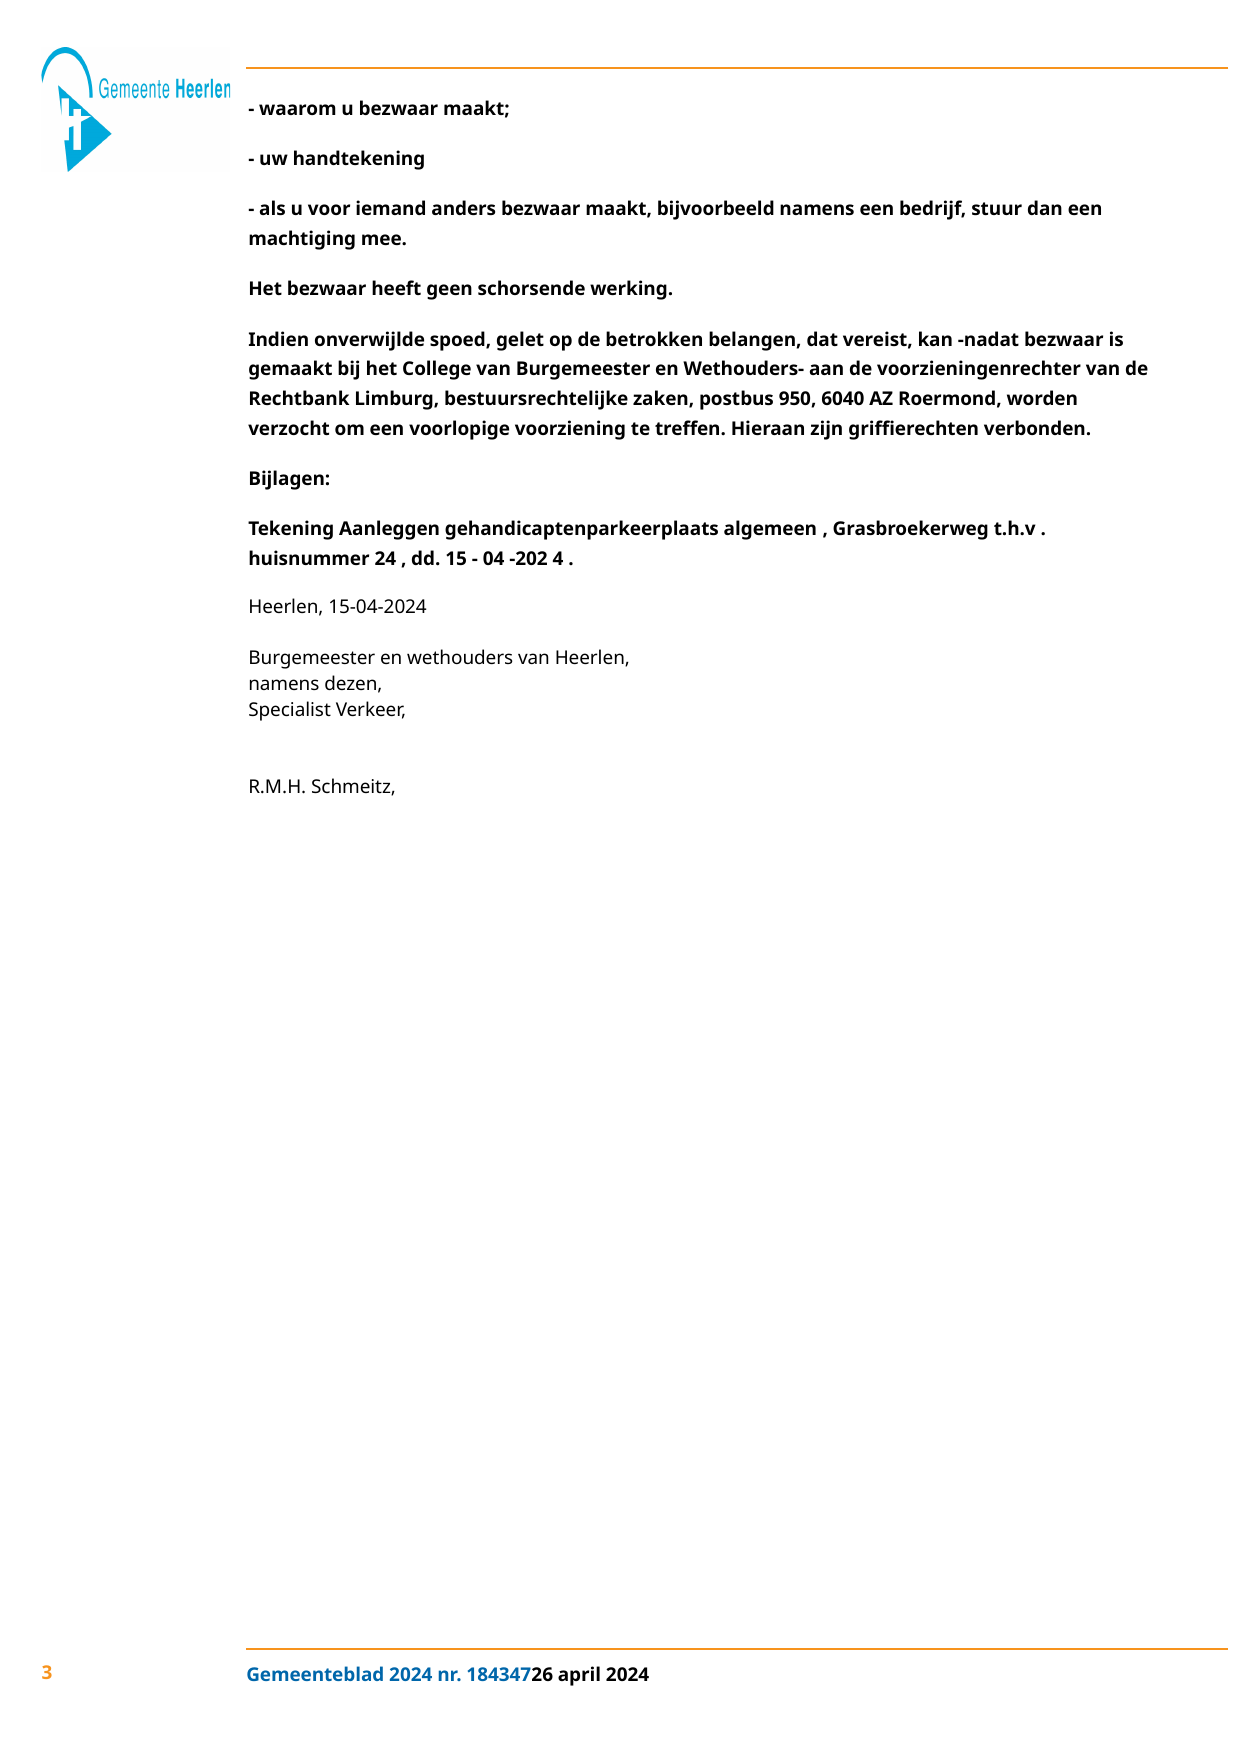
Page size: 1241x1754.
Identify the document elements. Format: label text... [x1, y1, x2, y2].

text - uw handtekening [248, 145, 1152, 171]
text - als u voor iemand anders bezwaar maakt, bijvoorbeeld namens een bedrijf, stuur dan een machtiging mee. [248, 196, 1152, 251]
text Indien onverwijlde spoed, gelet op de betrokken belangen, dat vereist, kan -nadat bezwaar is gemaakt bij het College van Burgemeester en Wethouders- aan de voorzieningenrechter van de Rechtbank Limburg, bestuursrechtelijke zaken, postbus 950, 6040 AZ Roermond, worden verzocht om een voorlopige voorziening te treffen. Hieraan zijn griffierechten verbonden. [248, 326, 1152, 441]
text Tekening Aanleggen gehandicaptenparkeerplaats algemeen , Grasbroekerweg t.h.v . huisnummer 24 , dd. 15 - 04 -202 4 . [248, 516, 1152, 571]
text Het bezwaar heeft geen schorsende werking. [248, 276, 1152, 301]
text Bijlagen: [248, 465, 1152, 491]
text namens dezen, [248, 670, 1152, 696]
picture [41, 47, 59, 70]
text R.M.H. Schmeitz, [248, 773, 1152, 799]
text Heerlen, 15-04-2024 [248, 593, 1152, 619]
text - waarom u bezwaar maakt; [248, 95, 1152, 121]
text Burgemeester en wethouders van Heerlen, [248, 644, 1152, 670]
text Specialist Verkeer, [248, 696, 1152, 722]
picture [41, 47, 231, 172]
